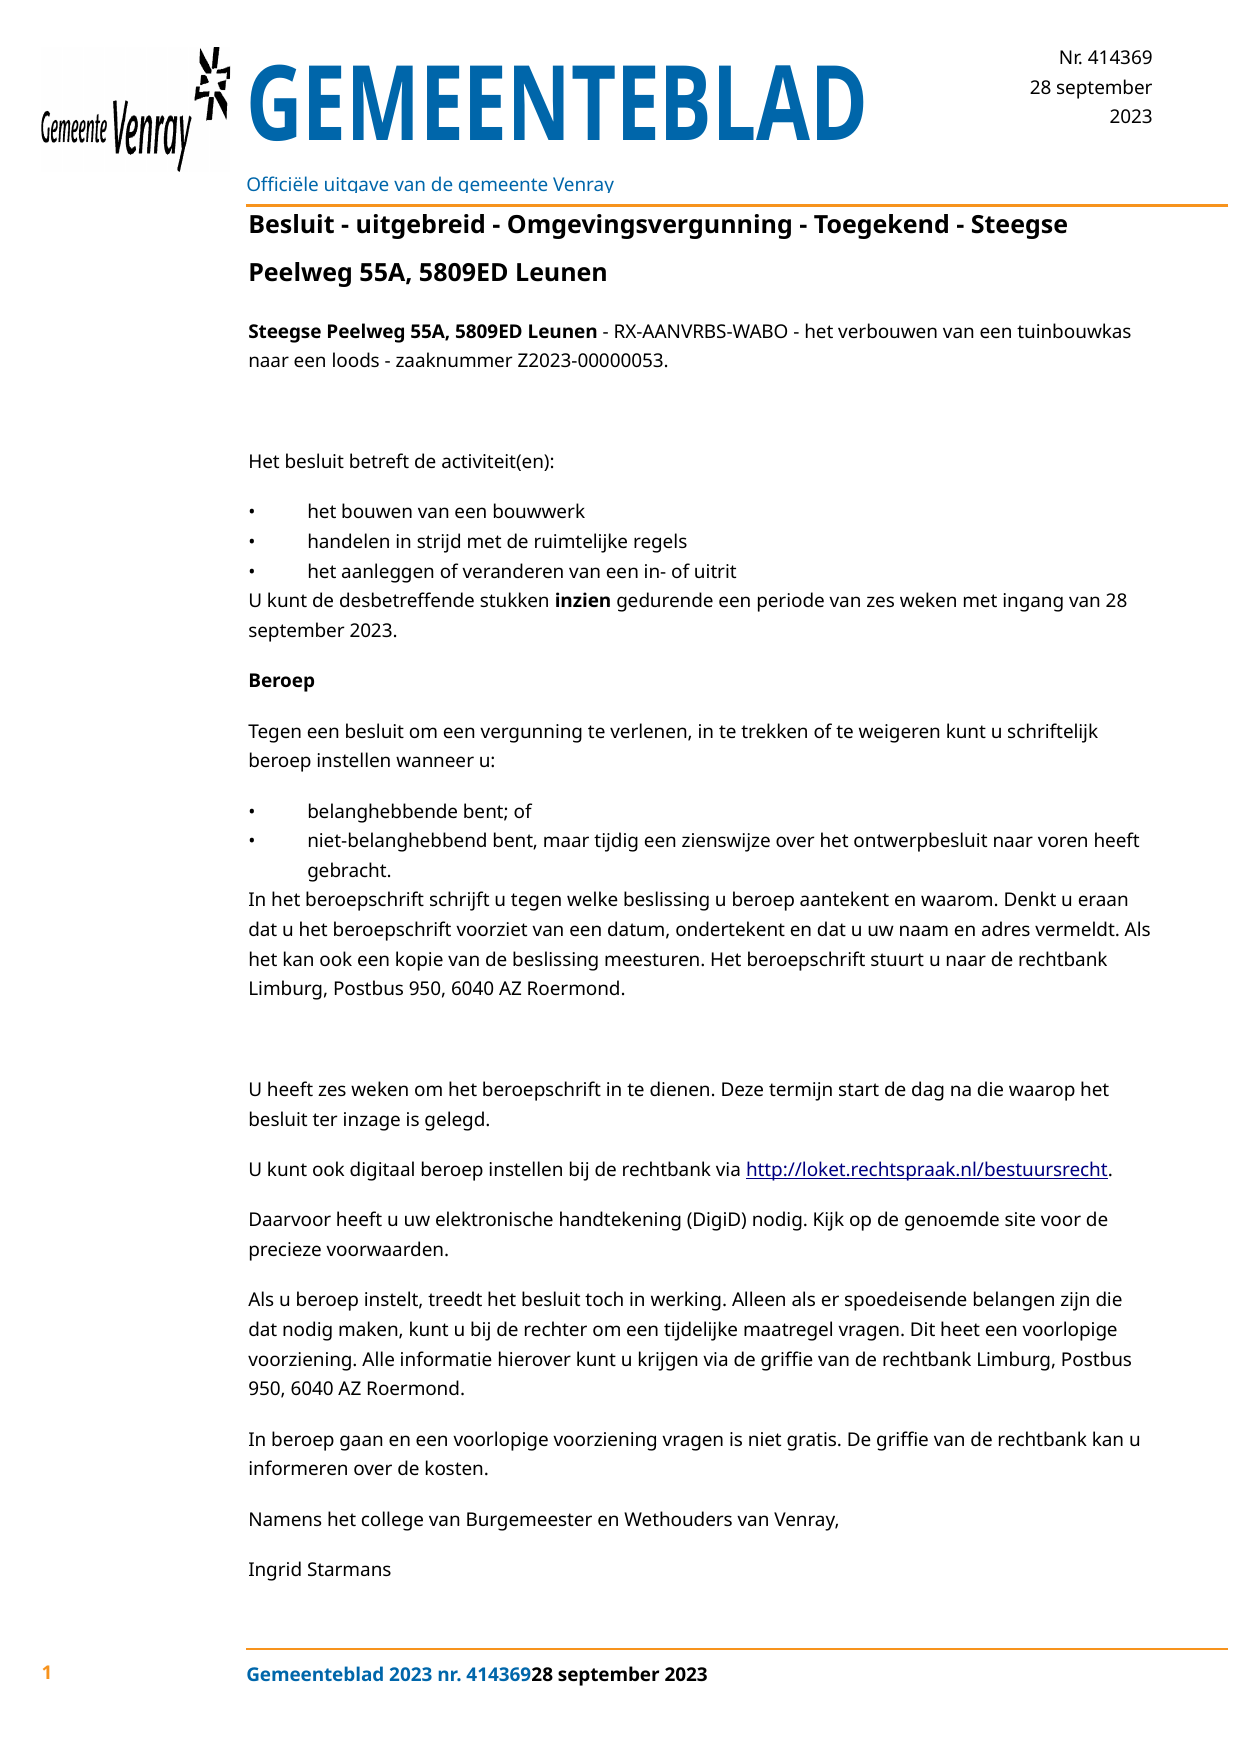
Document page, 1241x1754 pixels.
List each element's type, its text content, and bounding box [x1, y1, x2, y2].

list belanghebbende bent; of [248, 798, 1152, 824]
picture [41, 47, 231, 172]
text U kunt de desbetreffende stukken inzien gedurende een periode van zes weken met ingang van 28 september 2023. [248, 587, 1152, 643]
text Daarvoor heeft u uw elektronische handtekening (DigiD) nodig. Kijk op de genoemde site voor de precieze voorwaarden. [248, 1207, 1152, 1262]
text Tegen een besluit om een vergunning te verlenen, in te trekken of te weigeren kunt u schriftelijk beroep instellen wanneer u: [248, 718, 1152, 773]
text U kunt ook digitaal beroep instellen bij de rechtbank via http://loket.rechtspraak.nl/bestuursrecht. [248, 1156, 1152, 1182]
text Ingrid Starmans [248, 1556, 1152, 1582]
text U heeft zes weken om het beroepschrift in te dienen. Deze termijn start de dag na die waarop het besluit ter inzage is gelegd. [248, 1076, 1152, 1132]
text Steegse Peelweg 55A, 5809ED Leunen - RX-AANVRBS-WABO - het verbouwen van een tuinbouwkas naar een loods - zaaknummer Z2023-00000053. [248, 318, 1152, 373]
text Het besluit betreft de activiteit(en): [248, 448, 1152, 474]
text Besluit - uitgebreid - Omgevingsvergunning - Toegekend - Steegse Peelweg 55A, 5809ED Leunen [248, 207, 1152, 288]
text Als u beroep instelt, treedt het besluit toch in werking. Alleen als er spoedeisende belangen zijn die dat nodig maken, kunt u bij de rechter om een tijdelijke maatregel vragen. Dit heet een voorlopige voorziening. Alle informatie hierover kunt u krijgen via de griffie van de rechtbank Limburg, Postbus 950, 6040 AZ Roermond. [248, 1287, 1152, 1401]
list niet-belanghebbend bent, maar tijdig een zienswijze over het ontwerpbesluit naar voren heeft gebracht. [248, 827, 1152, 883]
text In beroep gaan en een voorlopige voorziening vragen is niet gratis. De griffie van de rechtbank kan u informeren over de kosten. [248, 1426, 1152, 1481]
text Beroep [248, 667, 1152, 693]
text In het beroepschrift schrijft u tegen welke beslissing u beroep aantekent en waarom. Denkt u eraan dat u het beroepschrift voorziet van een datum, ondertekent en dat u uw naam en adres vermeldt. Als het kan ook een kopie van de beslissing meesturen. Het beroepschrift stuurt u naar de rechtbank Limburg, Postbus 950, 6040 AZ Roermond. [248, 887, 1152, 1001]
list handelen in strijd met de ruimtelijke regels [248, 528, 1152, 554]
list het aanleggen of veranderen van een in- of uitrit [248, 558, 1152, 584]
text Namens het college van Burgemeester en Wethouders van Venray, [248, 1506, 1152, 1532]
list het bouwen van een bouwwerk [248, 499, 1152, 524]
